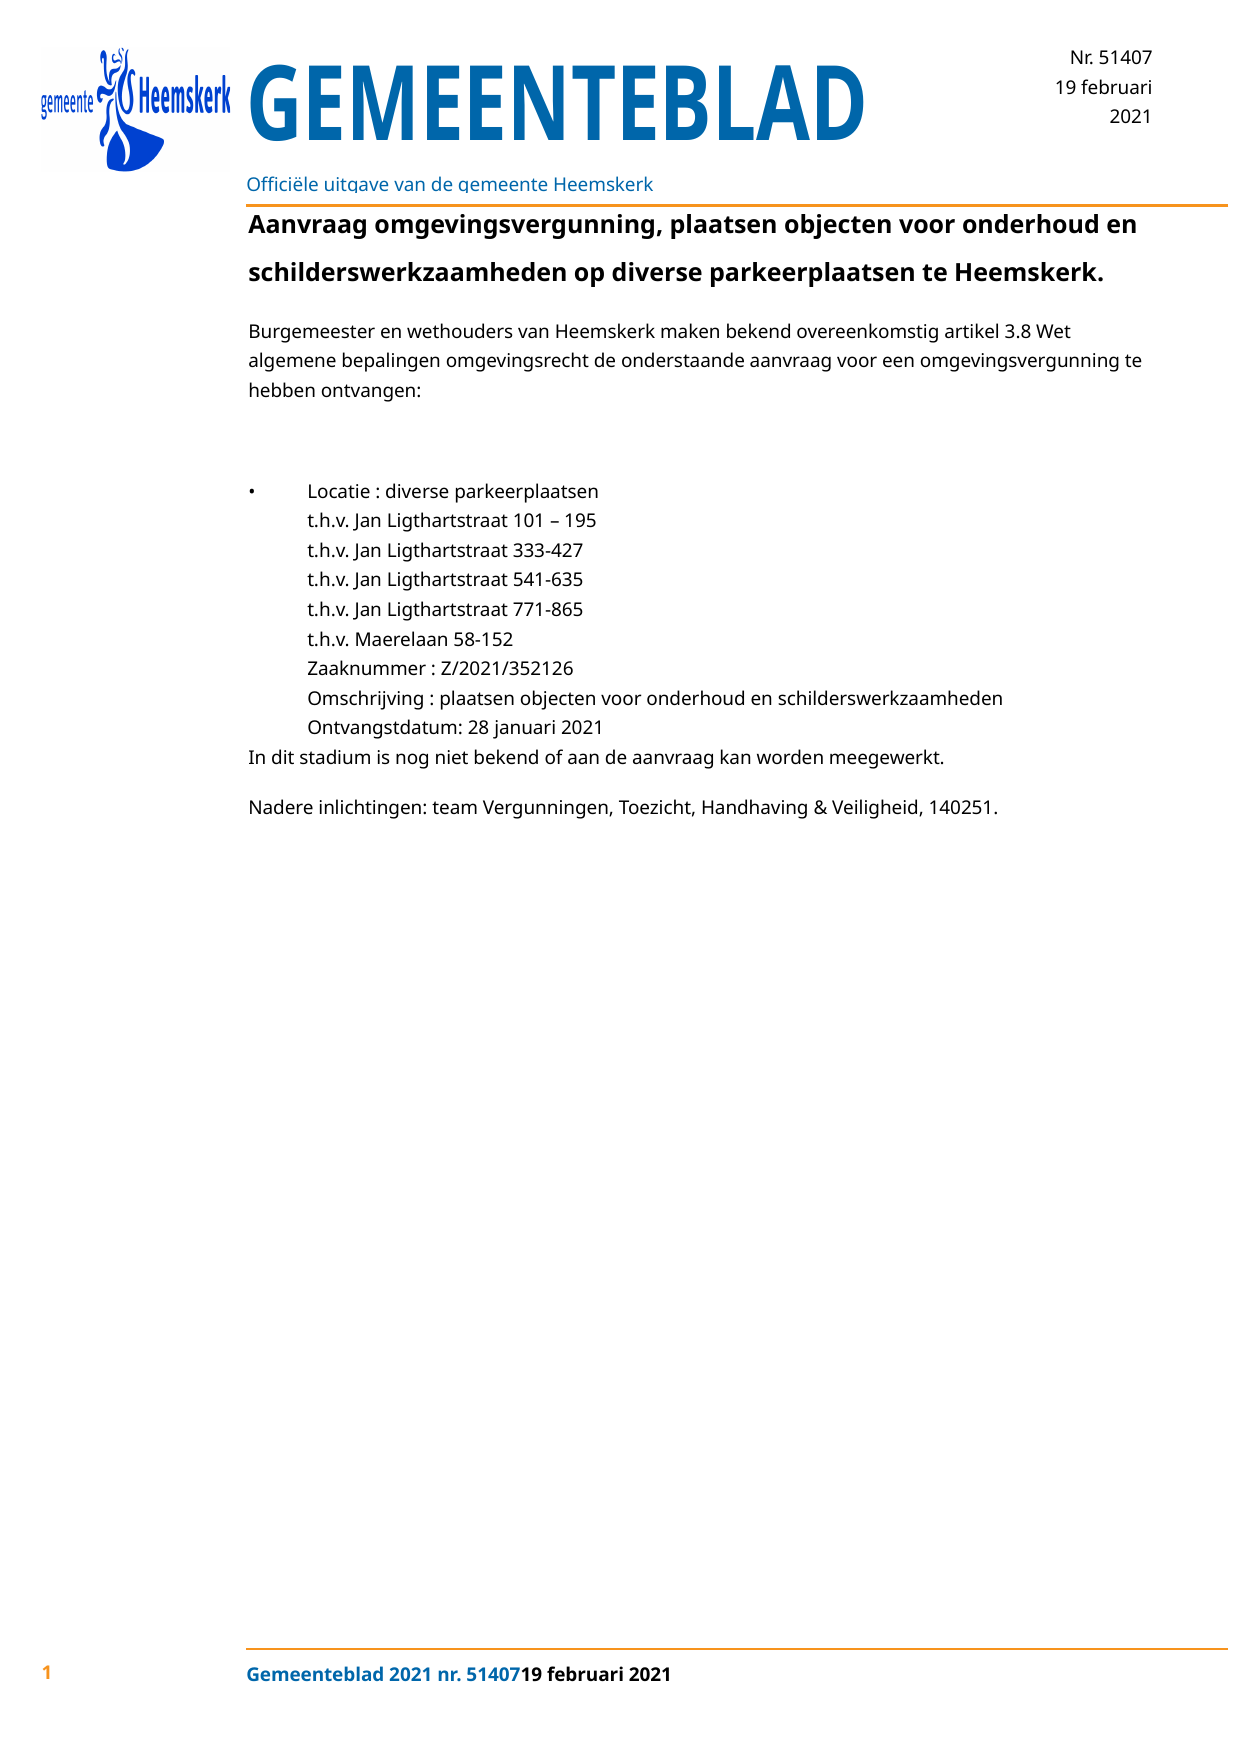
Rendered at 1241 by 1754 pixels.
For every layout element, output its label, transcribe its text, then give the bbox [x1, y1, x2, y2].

list Zaaknummer : Z/2021/352126 [248, 655, 1152, 681]
picture [41, 47, 231, 172]
list t.h.v. Jan Ligthartstraat 333-427 [248, 537, 1152, 563]
text Aanvraag omgevingsvergunning, plaatsen objecten voor onderhoud en schilderswerkzaamheden op diverse parkeerplaatsen te Heemskerk. [248, 207, 1152, 288]
text Burgemeester en wethouders van Heemskerk maken bekend overeenkomstig artikel 3.8 Wet algemene bepalingen omgevingsrecht de onderstaande aanvraag voor een omgevingsvergunning te hebben ontvangen: [248, 318, 1152, 403]
text Nadere inlichtingen: team Vergunningen, Toezicht, Handhaving & Veiligheid, 140251. [248, 794, 1152, 820]
list t.h.v. Maerelaan 58-152 [248, 626, 1152, 652]
list Locatie : diverse parkeerplaatsen [248, 478, 1152, 504]
list t.h.v. Jan Ligthartstraat 541-635 [248, 567, 1152, 592]
list Ontvangstdatum: 28 januari 2021 [248, 714, 1152, 740]
list Omschrijving : plaatsen objecten voor onderhoud en schilderswerkzaamheden [248, 685, 1152, 711]
list t.h.v. Jan Ligthartstraat 101 – 195 [248, 507, 1152, 533]
list t.h.v. Jan Ligthartstraat 771-865 [248, 596, 1152, 622]
text In dit stadium is nog niet bekend of aan de aanvraag kan worden meegewerkt. [248, 744, 1152, 770]
